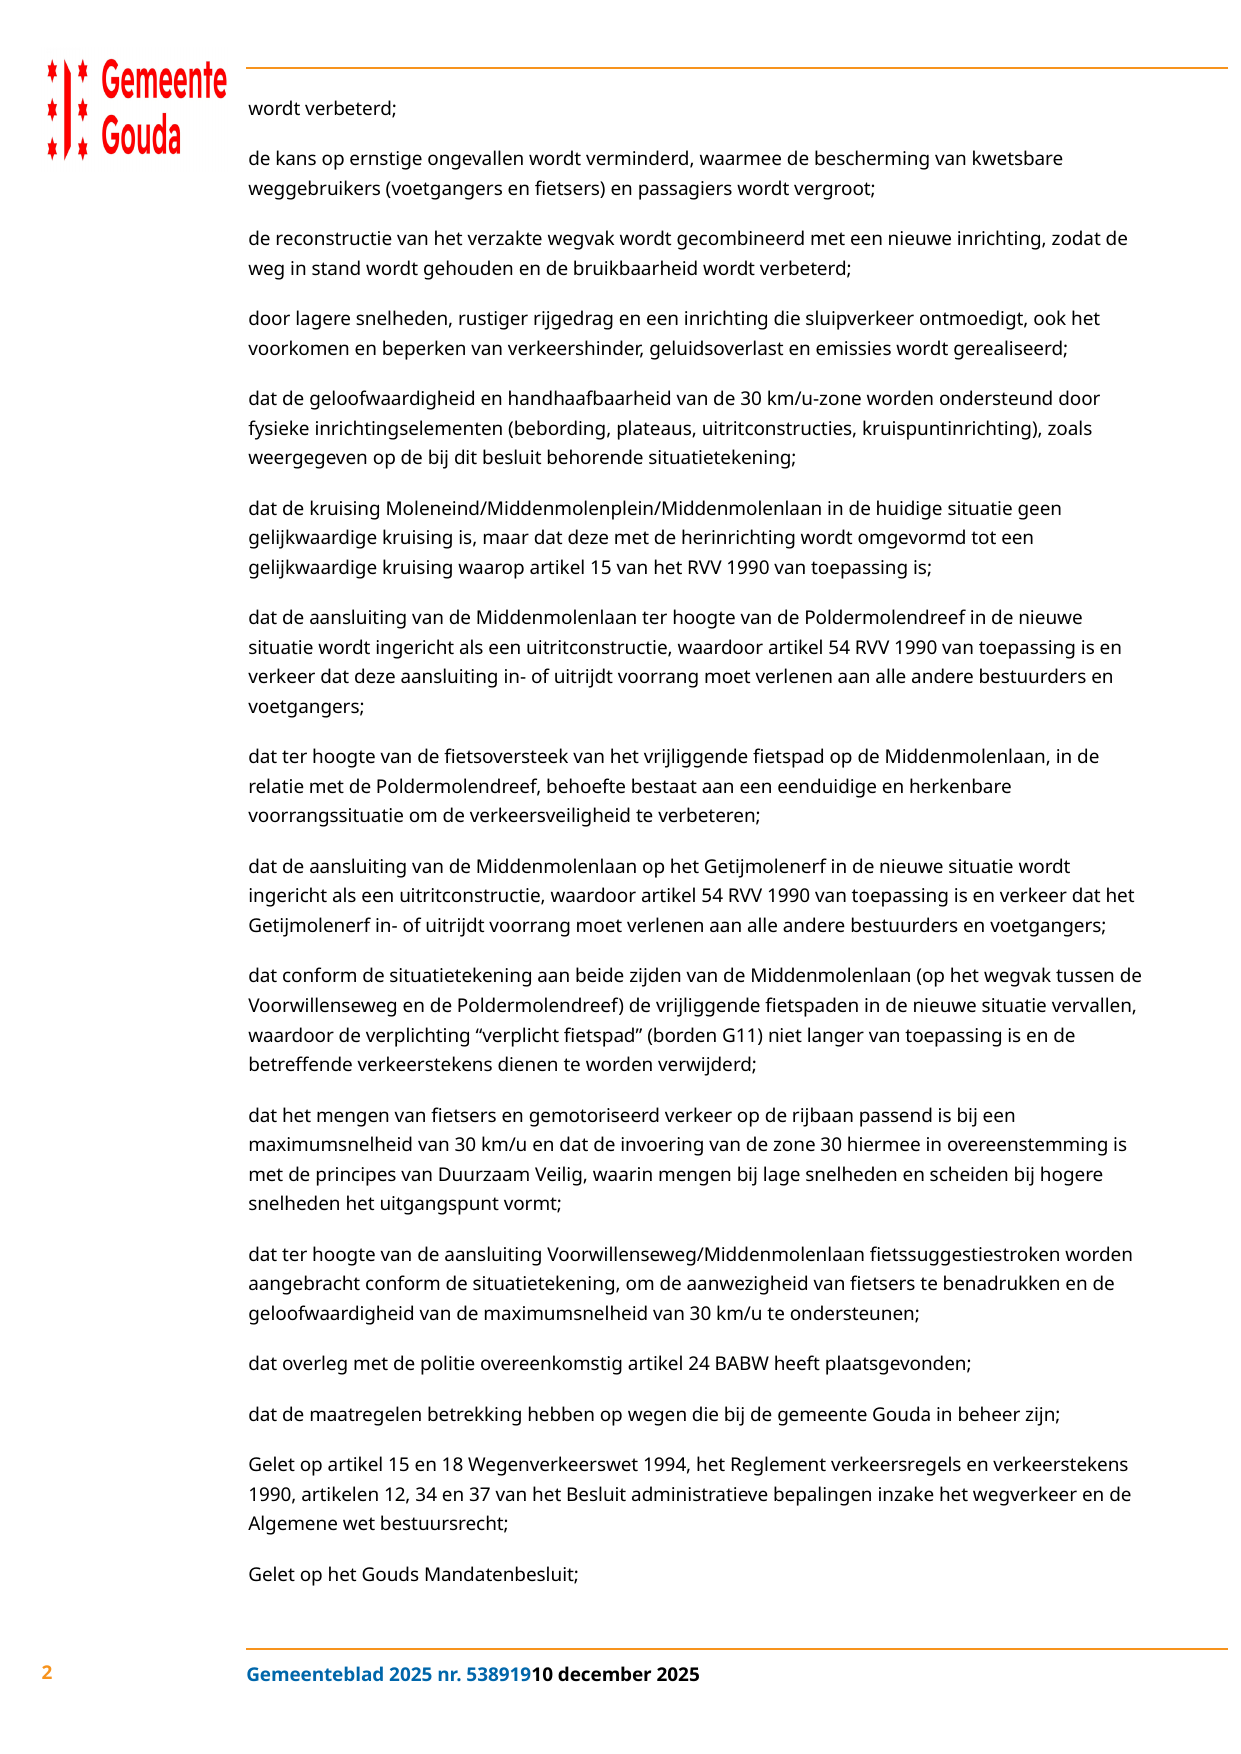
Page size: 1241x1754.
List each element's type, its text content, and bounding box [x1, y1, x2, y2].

text dat de aansluiting van de Middenmolenlaan ter hoogte van de Poldermolendreef in de nieuwe situatie wordt ingericht als een uitritconstructie, waardoor artikel 54 RVV 1990 van toepassing is en verkeer dat deze aansluiting in- of uitrijdt voorrang moet verlenen aan alle andere bestuurders en voetgangers; [248, 604, 1152, 719]
text dat ter hoogte van de aansluiting Voorwillenseweg/Middenmolenlaan fietssuggestiestroken worden aangebracht conform de situatietekening, om de aanwezigheid van fietsers te benadrukken en de geloofwaardigheid van de maximumsnelheid van 30 km/u te ondersteunen; [248, 1241, 1152, 1326]
text dat de aansluiting van de Middenmolenlaan op het Getijmolenerf in de nieuwe situatie wordt ingericht als een uitritconstructie, waardoor artikel 54 RVV 1990 van toepassing is en verkeer dat het Getijmolenerf in- of uitrijdt voorrang moet verlenen aan alle andere bestuurders en voetgangers; [248, 853, 1152, 938]
text Gelet op het Gouds Mandatenbesluit; [248, 1561, 1152, 1587]
text dat de kruising Moleneind/Middenmolenplein/Middenmolenlaan in de huidige situatie geen gelijkwaardige kruising is, maar dat deze met de herinrichting wordt omgevormd tot een gelijkwaardige kruising waarop artikel 15 van het RVV 1990 van toepassing is; [248, 495, 1152, 580]
text dat het mengen van fietsers en gemotoriseerd verkeer op de rijbaan passend is bij een maximumsnelheid van 30 km/u en dat de invoering van de zone 30 hiermee in overeenstemming is met de principes van Duurzaam Veilig, waarin mengen bij lage snelheden en scheiden bij hogere snelheden het uitgangspunt vormt; [248, 1102, 1152, 1216]
text dat overleg met de politie overeenkomstig artikel 24 BABW heeft plaatsgevonden; [248, 1351, 1152, 1376]
text de kans op ernstige ongevallen wordt verminderd, waarmee de bescherming van kwetsbare weggebruikers (voetgangers en fietsers) en passagiers wordt vergroot; [248, 145, 1152, 201]
text dat de maatregelen betrekking hebben op wegen die bij de gemeente Gouda in beheer zijn; [248, 1401, 1152, 1427]
text wordt verbeterd; [248, 95, 1152, 121]
text Gelet op artikel 15 en 18 Wegenverkeerswet 1994, het Reglement verkeersregels en verkeerstekens 1990, artikelen 12, 34 en 37 van het Besluit administratieve bepalingen inzake het wegverkeer en de Algemene wet bestuursrecht; [248, 1451, 1152, 1536]
text door lagere snelheden, rustiger rijgedrag en een inrichting die sluipverkeer ontmoedigt, ook het voorkomen en beperken van verkeershinder, geluidsoverlast en emissies wordt gerealiseerd; [248, 305, 1152, 361]
text dat conform de situatietekening aan beide zijden van de Middenmolenlaan (op het wegvak tussen de Voorwillenseweg en de Poldermolendreef) de vrijliggende fietspaden in de nieuwe situatie vervallen, waardoor de verplichting “verplicht fietspad” (borden G11) niet langer van toepassing is en de betreffende verkeerstekens dienen te worden verwijderd; [248, 963, 1152, 1077]
text de reconstructie van het verzakte wegvak wordt gecombineerd met een nieuwe inrichting, zodat de weg in stand wordt gehouden en de bruikbaarheid wordt verbeterd; [248, 225, 1152, 281]
text dat ter hoogte van de fietsoversteek van het vrijliggende fietspad op de Middenmolenlaan, in de relatie met de Poldermolendreef, behoefte bestaat aan een eenduidige en herkenbare voorrangssituatie om de verkeersveiligheid te verbeteren; [248, 743, 1152, 828]
picture [41, 47, 231, 172]
text dat de geloofwaardigheid en handhaafbaarheid van de 30 km/u-zone worden ondersteund door fysieke inrichtingselementen (bebording, plateaus, uitritconstructies, kruispuntinrichting), zoals weergegeven op de bij dit besluit behorende situatietekening; [248, 385, 1152, 470]
